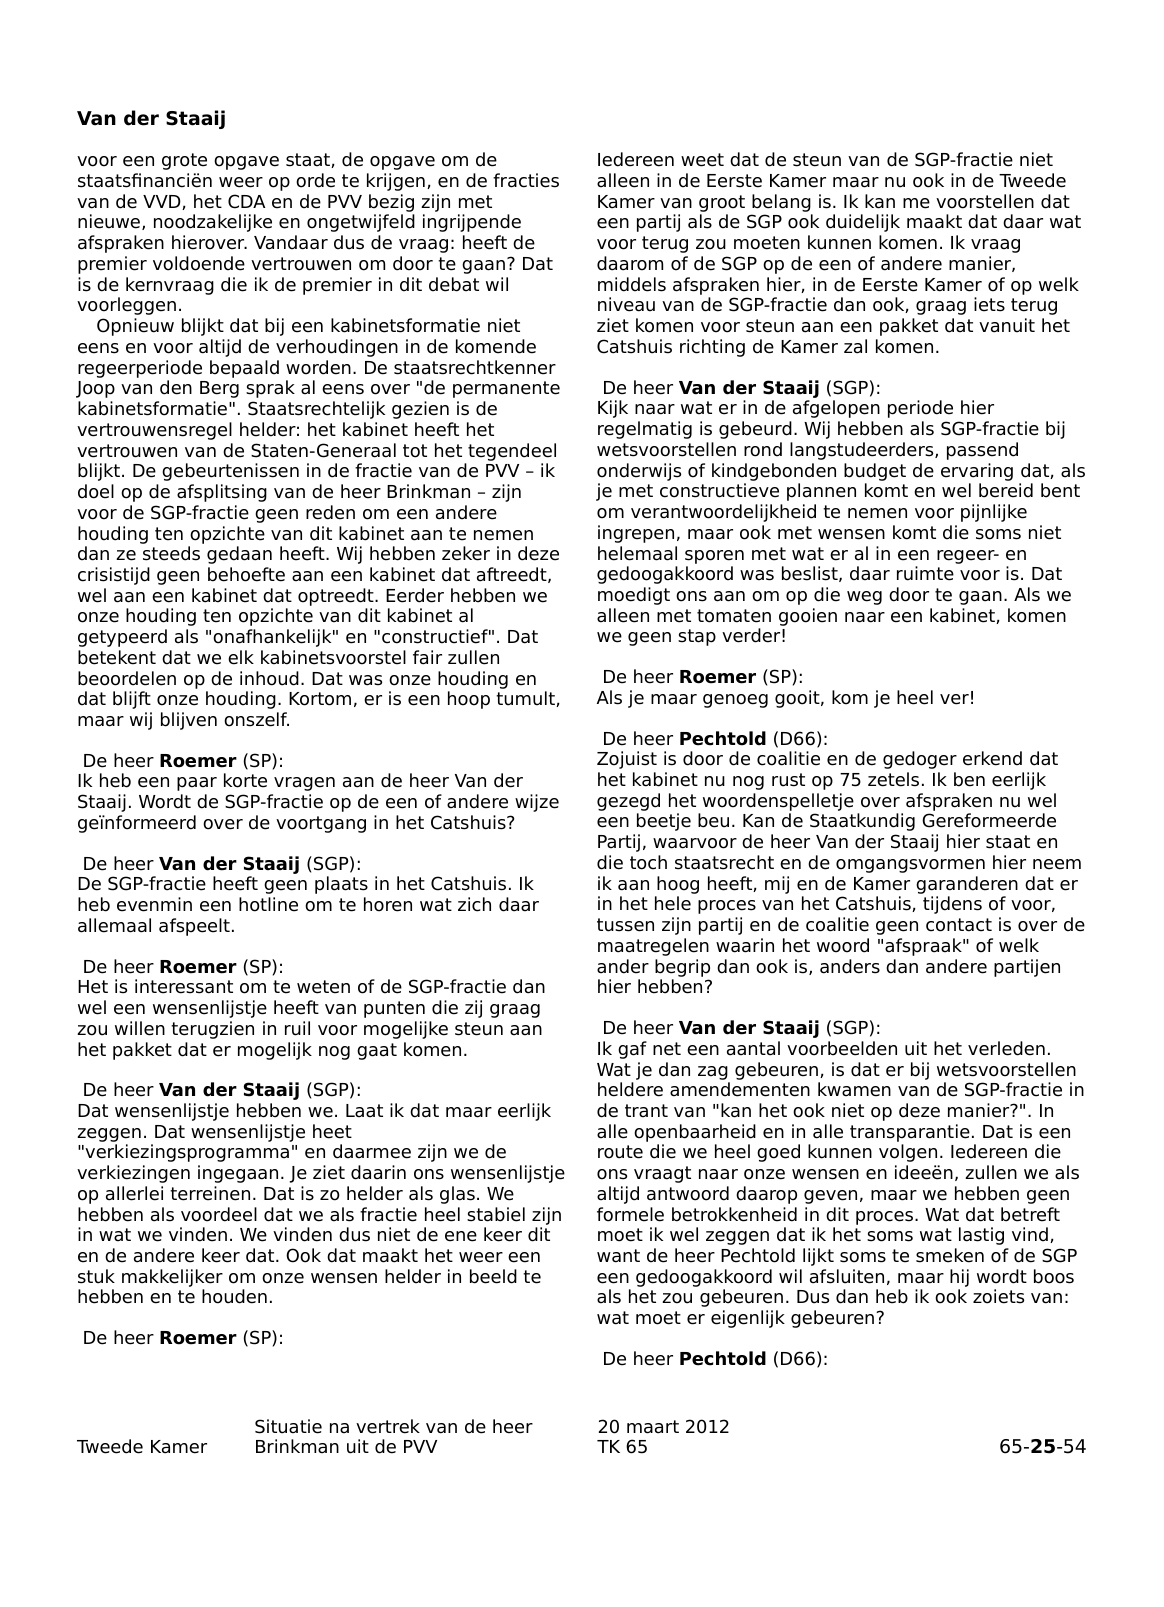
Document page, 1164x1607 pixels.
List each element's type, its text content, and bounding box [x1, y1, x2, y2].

text Het is interessant om te weten of de SGP-fractie dan wel een wensenlijstje heeft van punten die zij graag zou willen terugzien in ruil voor mogelijke steun aan het pakket dat er mogelijk nog gaat komen. [77, 977, 567, 1060]
text Ik heb een paar korte vragen aan de heer Van der Staaij. Wordt de SGP-fractie op de een of andere wijze geïnformeerd over de voortgang in het Catshuis? [77, 771, 567, 833]
text voor een grote opgave staat, de opgave om de staatsfinanciën weer op orde te krijgen, en de fracties van de VVD, het CDA en de PVV bezig zijn met nieuwe, noodzakelijke en ongetwijfeld ingrijpende afspraken hierover. Vandaar dus de vraag: heeft de premier voldoende vertrouwen om door te gaan? Dat is de kernvraag die ik de premier in dit debat wil voorleggen. [77, 150, 567, 316]
text De heer Van der Staaij (SGP): [77, 853, 567, 874]
text Als je maar genoeg gooit, kom je heel ver! [596, 688, 1087, 708]
text Ik gaf net een aantal voorbeelden uit het verleden. Wat je dan zag gebeuren, is dat er bij wetsvoorstellen heldere amendementen kwamen van de SGP-fractie in de trant van "kan het ook niet op deze manier?". In alle openbaarheid en in alle transparantie. Dat is een route die we heel goed kunnen volgen. Iedereen die ons vraagt naar onze wensen en ideeën, zullen we als altijd antwoord daarop geven, maar we hebben geen formele betrokkenheid in dit proces. Wat dat betreft moet ik wel zeggen dat ik het soms wat lastig vind, want de heer Pechtold lijkt soms te smeken of de SGP een gedoogakkoord wil afsluiten, maar hij wordt boos als het zou gebeuren. Dus dan heb ik ook zoiets van: wat moet er eigenlijk gebeuren? [596, 1039, 1087, 1329]
text De heer Roemer (SP): [596, 667, 1087, 688]
text De heer Roemer (SP): [77, 751, 567, 771]
text De heer Van der Staaij (SGP): [596, 1018, 1087, 1039]
text De heer Van der Staaij (SGP): [596, 377, 1087, 398]
text Iedereen weet dat de steun van de SGP-fractie niet alleen in de Eerste Kamer maar nu ook in de Tweede Kamer van groot belang is. Ik kan me voorstellen dat een partij als de SGP ook duidelijk maakt dat daar wat voor terug zou moeten kunnen komen. Ik vraag daarom of de SGP op de een of andere manier, middels afspraken hier, in de Eerste Kamer of op welk niveau van de SGP-fractie dan ook, graag iets terug ziet komen voor steun aan een pakket dat vanuit het Catshuis richting de Kamer zal komen. [596, 150, 1087, 357]
text De heer Roemer (SP): [77, 1328, 567, 1349]
text De SGP-fractie heeft geen plaats in het Catshuis. Ik heb evenmin een hotline om te horen wat zich daar allemaal afspeelt. [77, 874, 567, 936]
text De heer Pechtold (D66): [596, 728, 1087, 749]
text De heer Pechtold (D66): [596, 1349, 1087, 1369]
text De heer Van der Staaij (SGP): [77, 1080, 567, 1101]
text Kijk naar wat er in de afgelopen periode hier regelmatig is gebeurd. Wij hebben als SGP-fractie bij wetsvoorstellen rond langstudeerders, passend onderwijs of kindgebonden budget de ervaring dat, als je met constructieve plannen komt en wel bereid bent om verantwoordelijkheid te nemen voor pijnlijke ingrepen, maar ook met wensen komt die soms niet helemaal sporen met wat er al in een regeer- en gedoogakkoord was beslist, daar ruimte voor is. Dat moedigt ons aan om op die weg door te gaan. Als we alleen met tomaten gooien naar een kabinet, komen we geen stap verder! [596, 398, 1087, 647]
text Opnieuw blijkt dat bij een kabinetsformatie niet eens en voor altijd de verhoudingen in de komende regeerperiode bepaald worden. De staatsrechtkenner Joop van den Berg sprak al eens over "de permanente kabinetsformatie". Staatsrechtelijk gezien is de vertrouwensregel helder: het kabinet heeft het vertrouwen van de Staten-Generaal tot het tegendeel blijkt. De gebeurtenissen in de fractie van de PVV – ik doel op de afsplitsing van de heer Brinkman – zijn voor de SGP-fractie geen reden om een andere houding ten opzichte van dit kabinet aan te nemen dan ze steeds gedaan heeft. Wij hebben zeker in deze crisistijd geen behoefte aan een kabinet dat aftreedt, wel aan een kabinet dat optreedt. Eerder hebben we onze houding ten opzichte van dit kabinet al getypeerd als "onafhankelijk" en "constructief". Dat betekent dat we elk kabinetsvoorstel fair zullen beoordelen op de inhoud. Dat was onze houding en dat blijft onze houding. Kortom, er is een hoop tumult, maar wij blijven onszelf. [77, 316, 567, 731]
text Zojuist is door de coalitie en de gedoger erkend dat het kabinet nu nog rust op 75 zetels. Ik ben eerlijk gezegd het woordenspelletje over afspraken nu wel een beetje beu. Kan de Staatkundig Gereformeerde Partij, waarvoor de heer Van der Staaij hier staat en die toch staatsrecht en de omgangsvormen hier neem ik aan hoog heeft, mij en de Kamer garanderen dat er in het hele proces van het Catshuis, tijdens of voor, tussen zijn partij en de coalitie geen contact is over de maatregelen waarin het woord "afspraak" of welk ander begrip dan ook is, anders dan andere partijen hier hebben? [596, 749, 1087, 998]
text Dat wensenlijstje hebben we. Laat ik dat maar eerlijk zeggen. Dat wensenlijstje heet "verkiezingsprogramma" en daarmee zijn we de verkiezingen ingegaan. Je ziet daarin ons wensenlijstje op allerlei terreinen. Dat is zo helder als glas. We hebben als voordeel dat we als fractie heel stabiel zijn in wat we vinden. We vinden dus niet de ene keer dit en de andere keer dat. Ook dat maakt het weer een stuk makkelijker om onze wensen helder in beeld te hebben en te houden. [77, 1101, 567, 1308]
text De heer Roemer (SP): [77, 956, 567, 977]
